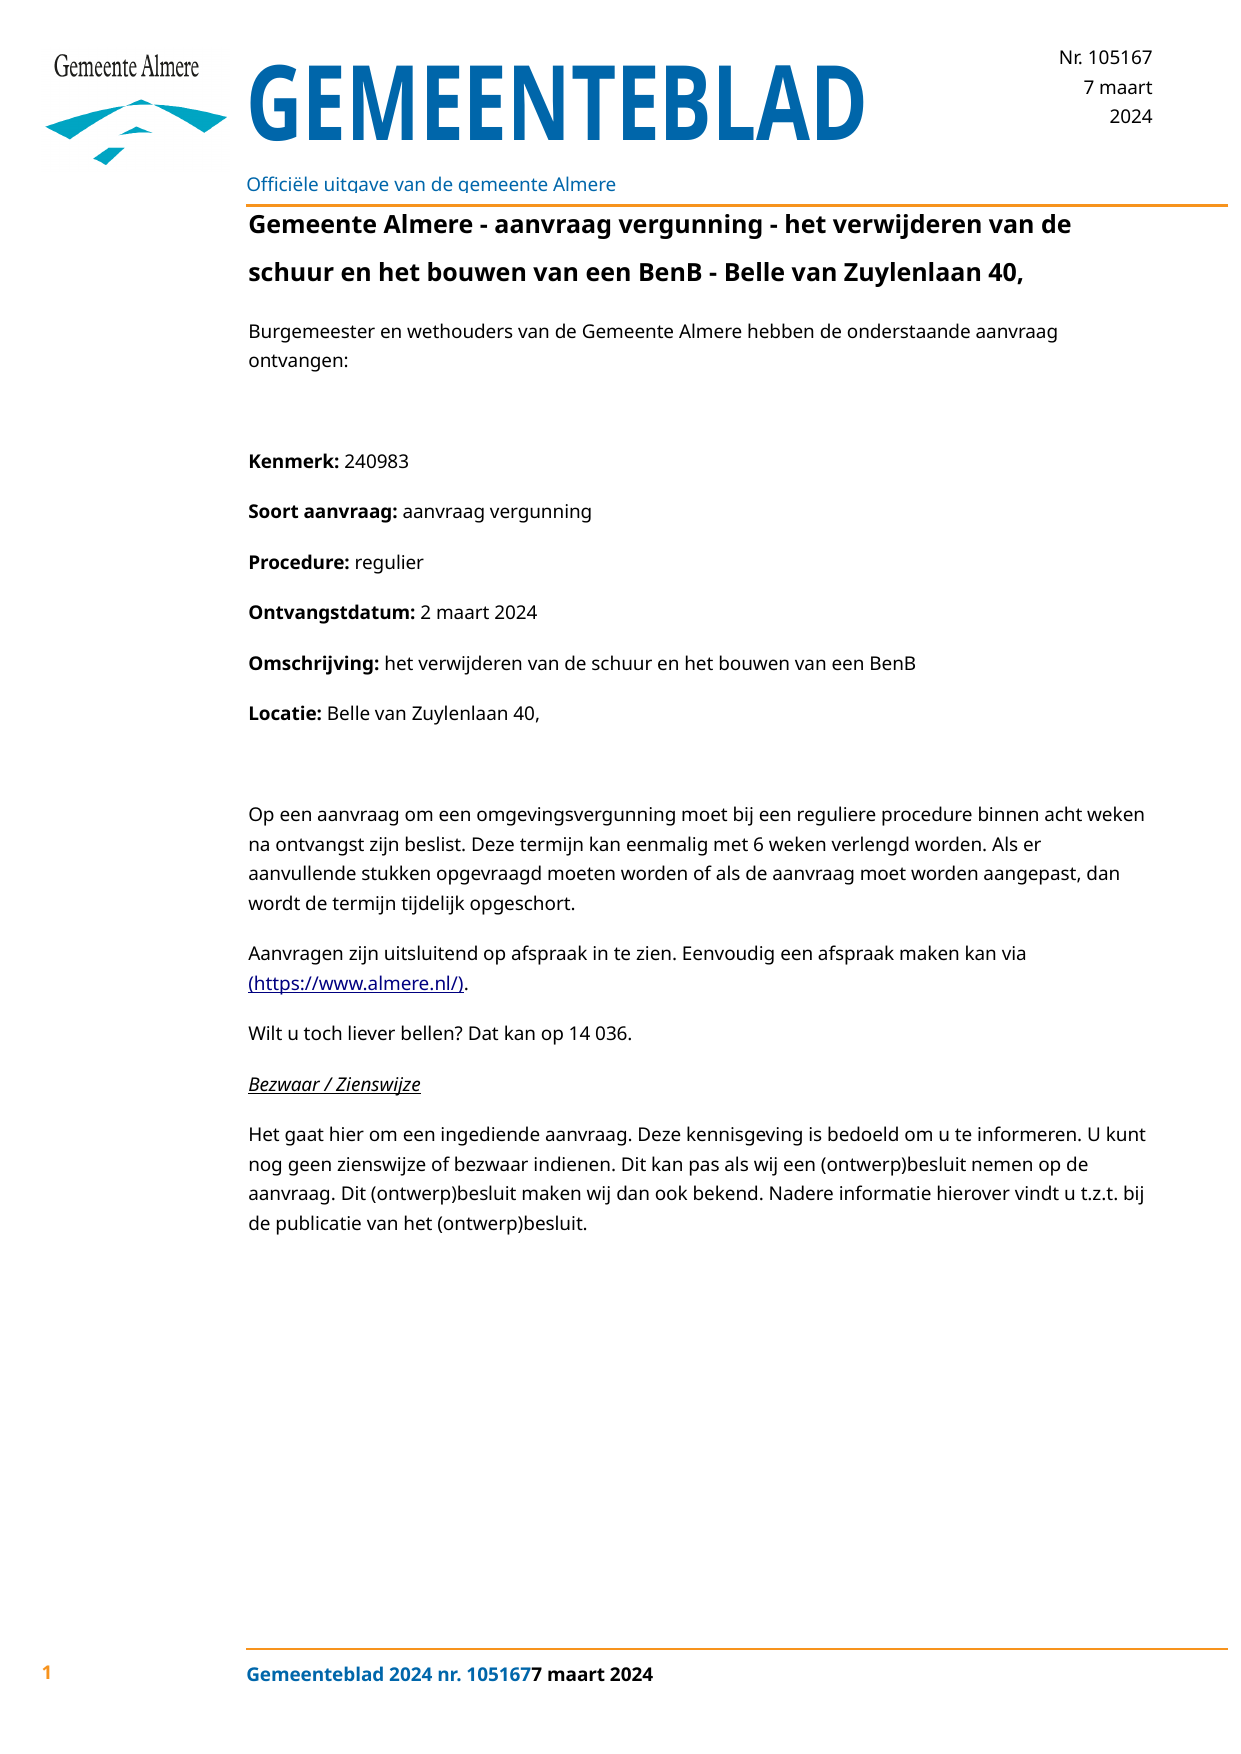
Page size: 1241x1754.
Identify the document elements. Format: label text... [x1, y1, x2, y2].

text Het gaat hier om een ingediende aanvraag. Deze kennisgeving is bedoeld om u te informeren. U kunt nog geen zienswijze of bezwaar indienen. Dit kan pas als wij een (ontwerp)besluit nemen op de aanvraag. Dit (ontwerp)besluit maken wij dan ook bekend. Nadere informatie hierover vindt u t.z.t. bij de publicatie van het (ontwerp)besluit. [248, 1121, 1152, 1236]
text Wilt u toch liever bellen? Dat kan op 14 036. [248, 1020, 1152, 1046]
text Soort aanvraag: aanvraag vergunning [248, 499, 1152, 524]
text Ontvangstdatum: 2 maart 2024 [248, 599, 1152, 625]
picture [41, 47, 231, 172]
text Op een aanvraag om een omgevingsvergunning moet bij een reguliere procedure binnen acht weken na ontvangst zijn beslist. Deze termijn kan eenmalig met 6 weken verlengd worden. Als er aanvullende stukken opgevraagd moeten worden of als de aanvraag moet worden aangepast, dan wordt de termijn tijdelijk opgeschort. [248, 801, 1152, 916]
text Aanvragen zijn uitsluitend op afspraak in te zien. Eenvoudig een afspraak maken kan via (https://www.almere.nl/). [248, 940, 1152, 996]
text Locatie: Belle van Zuylenlaan 40, [248, 700, 1152, 726]
text Burgemeester en wethouders van de Gemeente Almere hebben de onderstaande aanvraag ontvangen: [248, 318, 1152, 373]
text Bezwaar / Zienswijze [248, 1071, 1152, 1097]
text Procedure: regulier [248, 549, 1152, 575]
text Kenmerk: 240983 [248, 448, 1152, 474]
text Gemeente Almere - aanvraag vergunning - het verwijderen van de schuur en het bouwen van een BenB - Belle van Zuylenlaan 40, [248, 207, 1152, 288]
text Omschrijving: het verwijderen van de schuur en het bouwen van een BenB [248, 650, 1152, 676]
